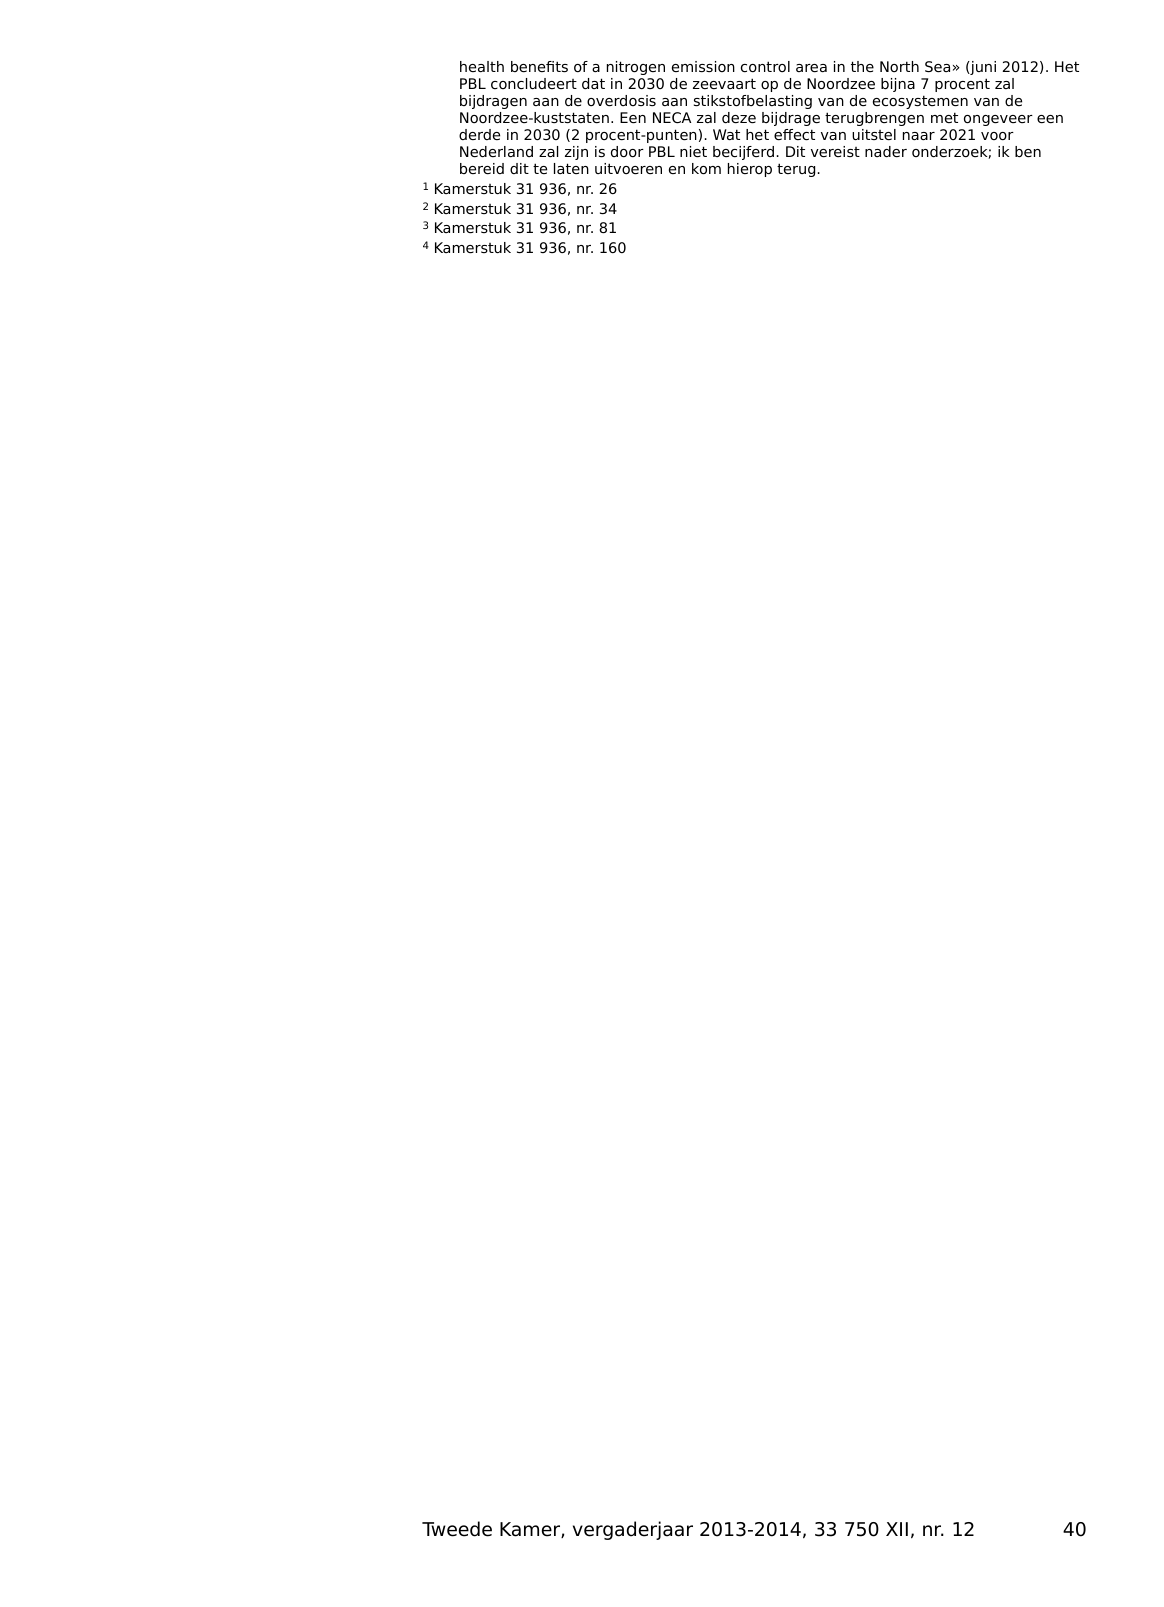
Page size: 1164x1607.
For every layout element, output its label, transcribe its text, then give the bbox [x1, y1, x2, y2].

table_cell health benefits of a nitrogen emission control area in the North Sea» (juni 2012). Het PBL concludeert dat in 2030 de zeevaart op de Noordzee bijna 7 procent zal bijdragen aan de overdosis aan stikstofbelasting van de ecosystemen van de Noordzee-kuststaten. Een NECA zal deze bijdrage terugbrengen met ongeveer een derde in 2030 (2 procent-punten). Wat het effect van uitstel naar 2021 voor Nederland zal zijn is door PBL niet becijferd. Dit vereist nader onderzoek; ik ben bereid dit te laten uitvoeren en kom hierop terug. [453, 59, 1087, 178]
table_cell 1 Kamerstuk 31 936, nr. 26 2 Kamerstuk 31 936, nr. 34 3 Kamerstuk 31 936, nr. 81 4 Kamerstuk 31 936, nr. 160 [422, 178, 1087, 257]
table_cell [422, 59, 453, 178]
